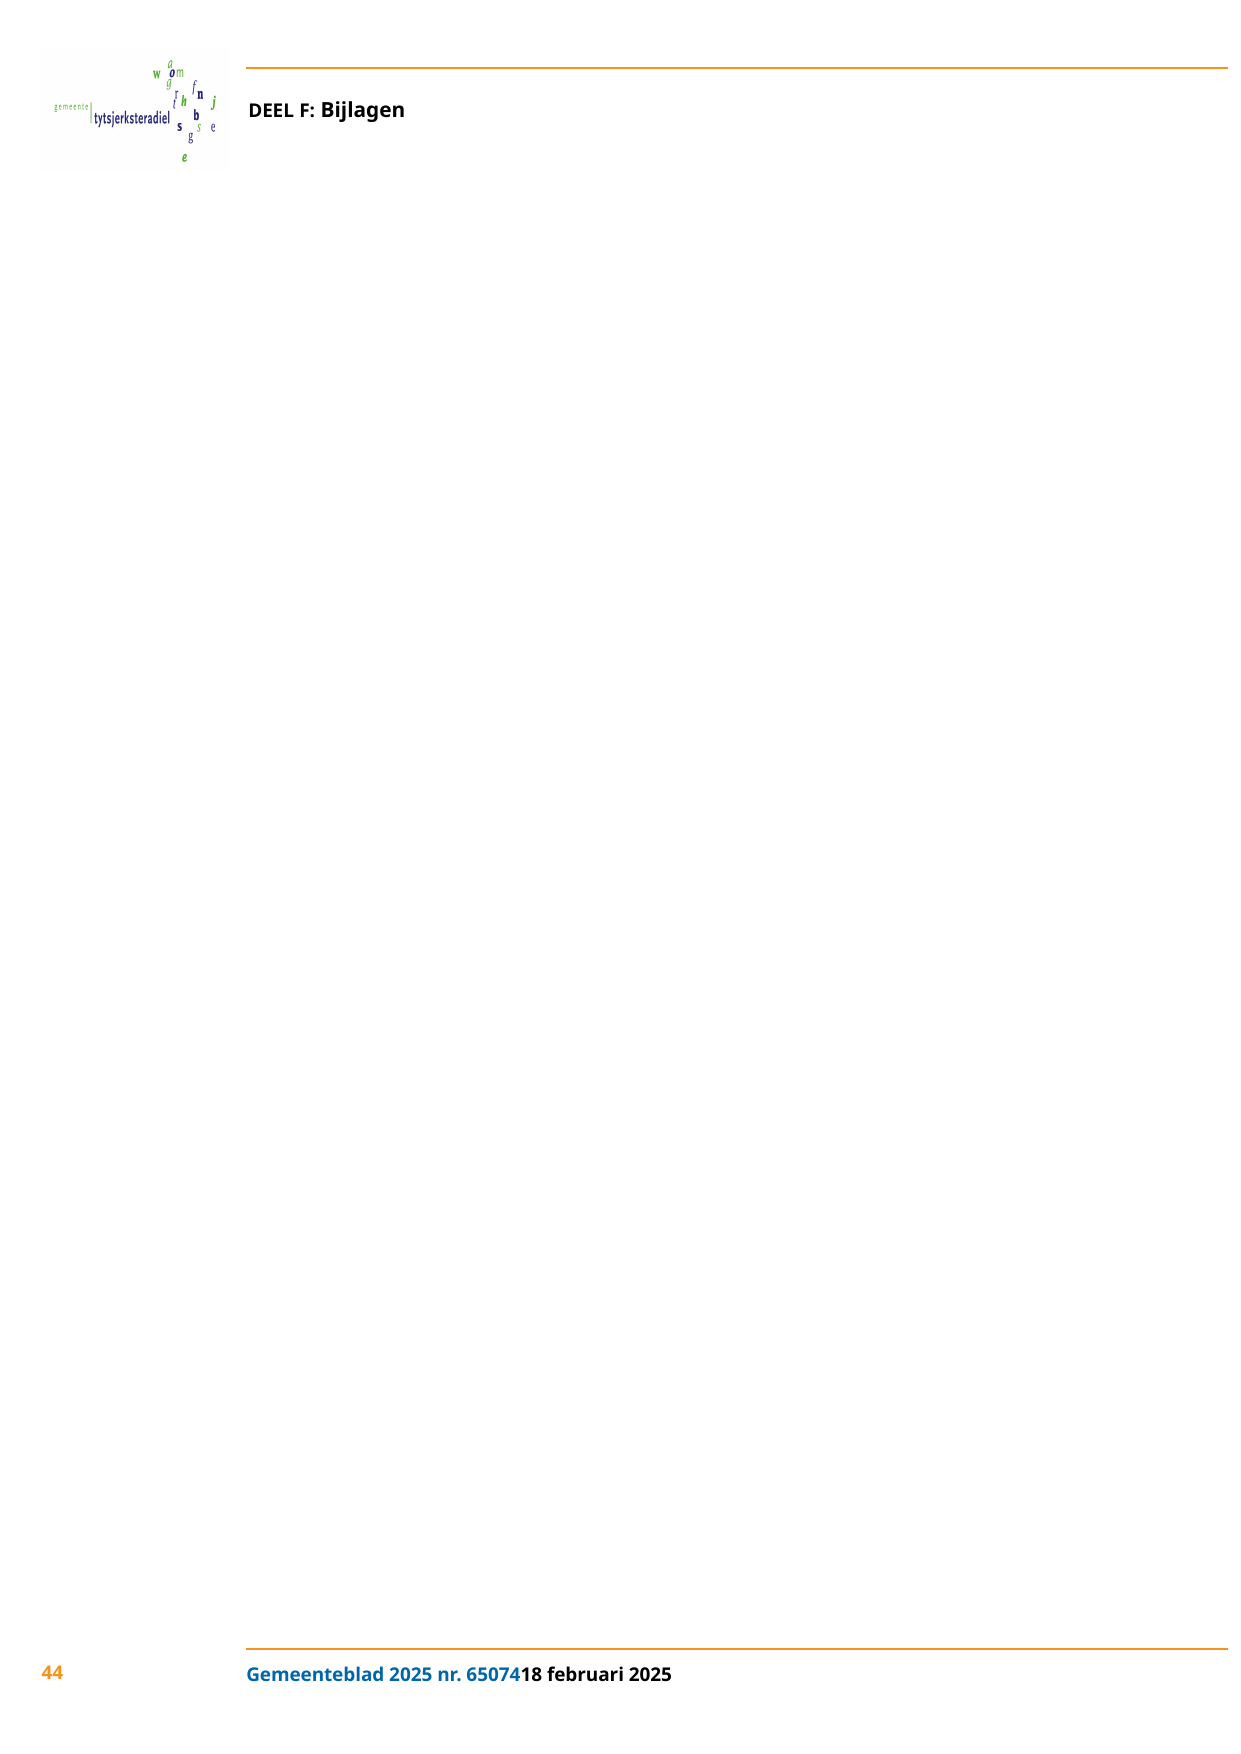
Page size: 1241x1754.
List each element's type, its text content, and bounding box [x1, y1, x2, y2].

text DEEL F: Bijlagen [248, 95, 1152, 123]
picture [41, 47, 231, 172]
